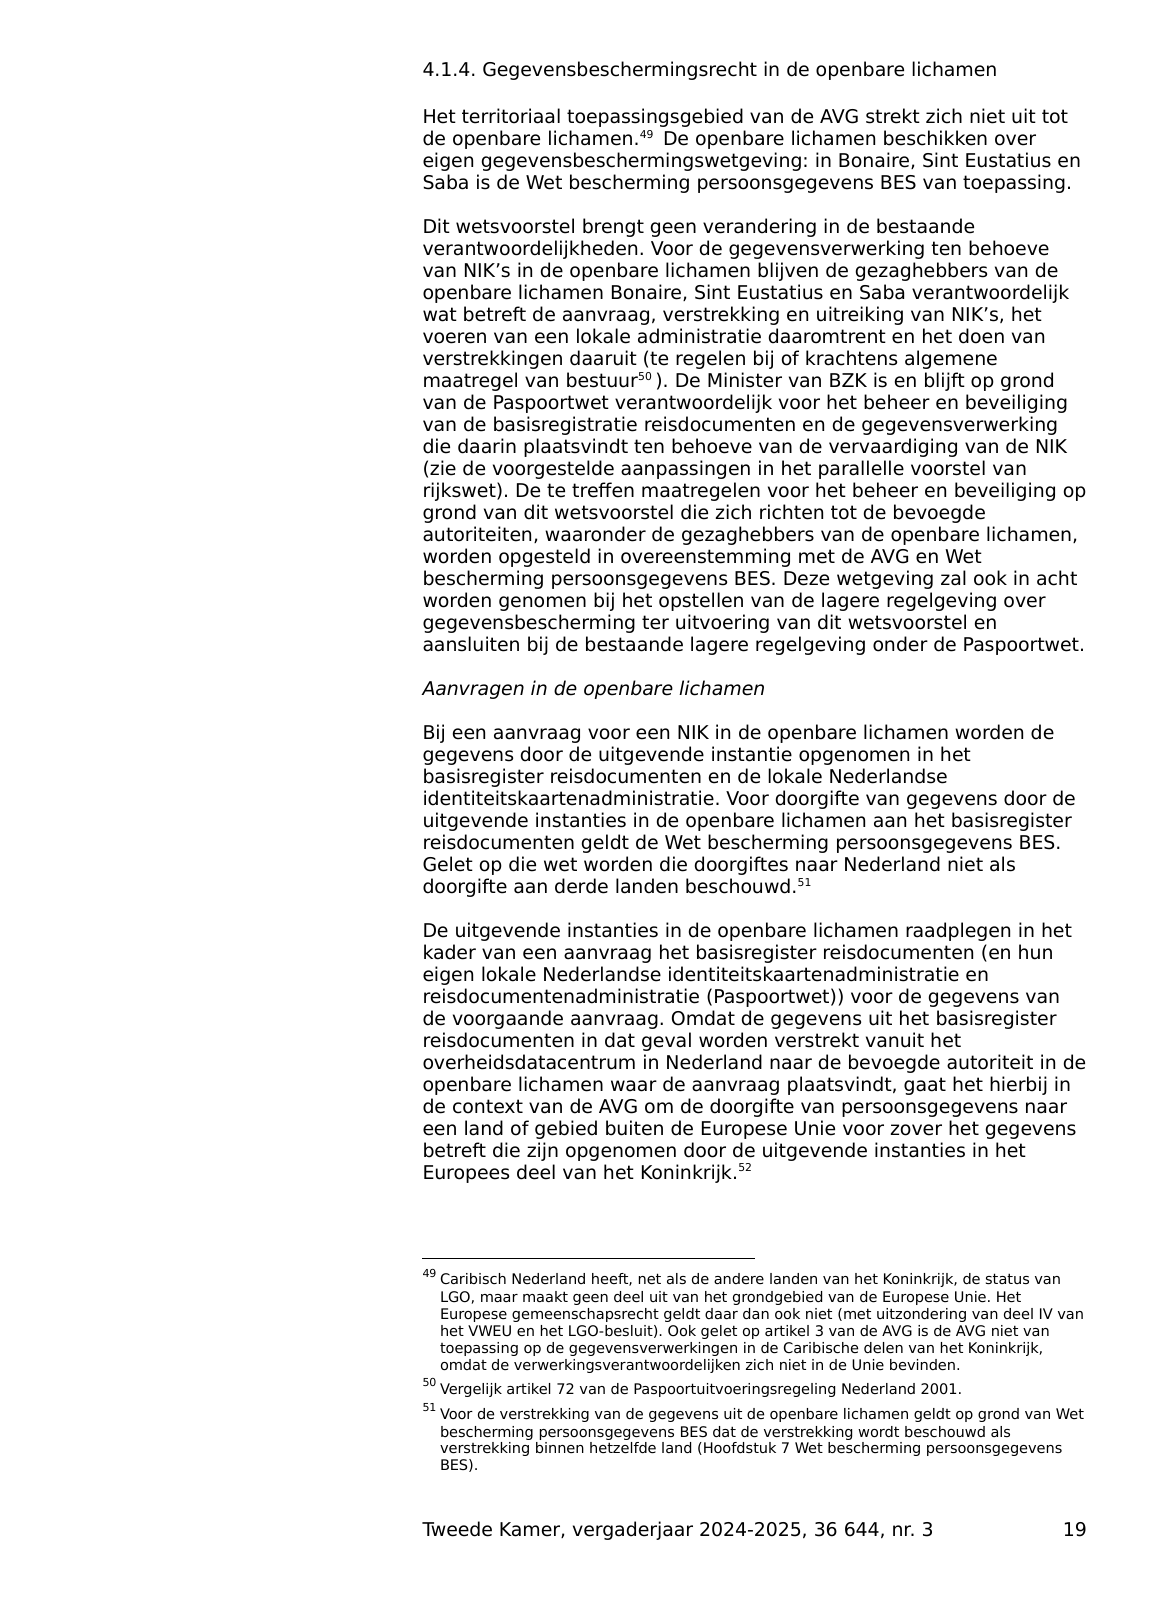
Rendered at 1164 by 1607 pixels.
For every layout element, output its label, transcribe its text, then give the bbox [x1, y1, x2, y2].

text Dit wetsvoorstel brengt geen verandering in de bestaande verantwoordelijkheden. Voor de gegevensverwerking ten behoeve van NIK’s in de openbare lichamen blijven de gezaghebbers van de openbare lichamen Bonaire, Sint Eustatius en Saba verantwoordelijk wat betreft de aanvraag, verstrekking en uitreiking van NIK’s, het voeren van een lokale administratie daaromtrent en het doen van verstrekkingen daaruit (te regelen bij of krachtens algemene maatregel van bestuur). De Minister van BZK is en blijft op grond van de Paspoortwet verantwoordelijk voor het beheer en beveiliging van de basisregistratie reisdocumenten en de gegevensverwerking die daarin plaatsvindt ten behoeve van de vervaardiging van de NIK (zie de voorgestelde aanpassingen in het parallelle voorstel van rijkswet). De te treffen maatregelen voor het beheer en beveiliging op grond van dit wetsvoorstel die zich richten tot de bevoegde autoriteiten, waaronder de gezaghebbers van de openbare lichamen, worden opgesteld in overeenstemming met de AVG en Wet bescherming persoonsgegevens BES. Deze wetgeving zal ook in acht worden genomen bij het opstellen van de lagere regelgeving over gegevensbescherming ter uitvoering van dit wetsvoorstel en aansluiten bij de bestaande lagere regelgeving onder de Paspoortwet. [422, 216, 1087, 656]
subtitle Aanvragen in de openbare lichamen [422, 678, 1087, 700]
text Het territoriaal toepassingsgebied van de AVG strekt zich niet uit tot de openbare lichamen. De openbare lichamen beschikken over eigen gegevensbeschermingswetgeving: in Bonaire, Sint Eustatius en Saba is de Wet bescherming persoonsgegevens BES van toepassing. [422, 106, 1087, 194]
text Caribisch Nederland heeft, net als de andere landen van het Koninkrijk, de status van LGO, maar maakt geen deel uit van het grondgebied van de Europese Unie. Het Europese gemeenschapsrecht geldt daar dan ook niet (met uitzondering van deel IV van het VWEU en het LGO-besluit). Ook gelet op artikel 3 van de AVG is de AVG niet van toepassing op de gegevensverwerkingen in de Caribische delen van het Koninkrijk, omdat de verwerkingsverantwoordelijken zich niet in de Unie bevinden. [422, 1267, 1087, 1374]
text Bij een aanvraag voor een NIK in de openbare lichamen worden de gegevens door de uitgevende instantie opgenomen in het basisregister reisdocumenten en de lokale Nederlandse identiteitskaartenadministratie. Voor doorgifte van gegevens door de uitgevende instanties in de openbare lichamen aan het basisregister reisdocumenten geldt de Wet bescherming persoonsgegevens BES. Gelet op die wet worden die doorgiftes naar Nederland niet als doorgifte aan derde landen beschouwd. [422, 722, 1087, 898]
subtitle 4.1.4. Gegevensbeschermingsrecht in de openbare lichamen [422, 59, 1087, 81]
text Voor de verstrekking van de gegevens uit de openbare lichamen geldt op grond van Wet bescherming persoonsgegevens BES dat de verstrekking wordt beschouwd als verstrekking binnen hetzelfde land (Hoofdstuk 7 Wet bescherming persoonsgegevens BES). [422, 1402, 1087, 1474]
text De uitgevende instanties in de openbare lichamen raadplegen in het kader van een aanvraag het basisregister reisdocumenten (en hun eigen lokale Nederlandse identiteitskaartenadministratie en reisdocumentenadministratie (Paspoortwet)) voor de gegevens van de voorgaande aanvraag. Omdat de gegevens uit het basisregister reisdocumenten in dat geval worden verstrekt vanuit het overheidsdatacentrum in Nederland naar de bevoegde autoriteit in de openbare lichamen waar de aanvraag plaatsvindt, gaat het hierbij in de context van de AVG om de doorgifte van persoonsgegevens naar een land of gebied buiten de Europese Unie voor zover het gegevens betreft die zijn opgenomen door de uitgevende instanties in het Europees deel van het Koninkrijk. [422, 920, 1087, 1184]
text Vergelijk artikel 72 van de Paspoortuitvoeringsregeling Nederland 2001. [422, 1377, 1087, 1399]
